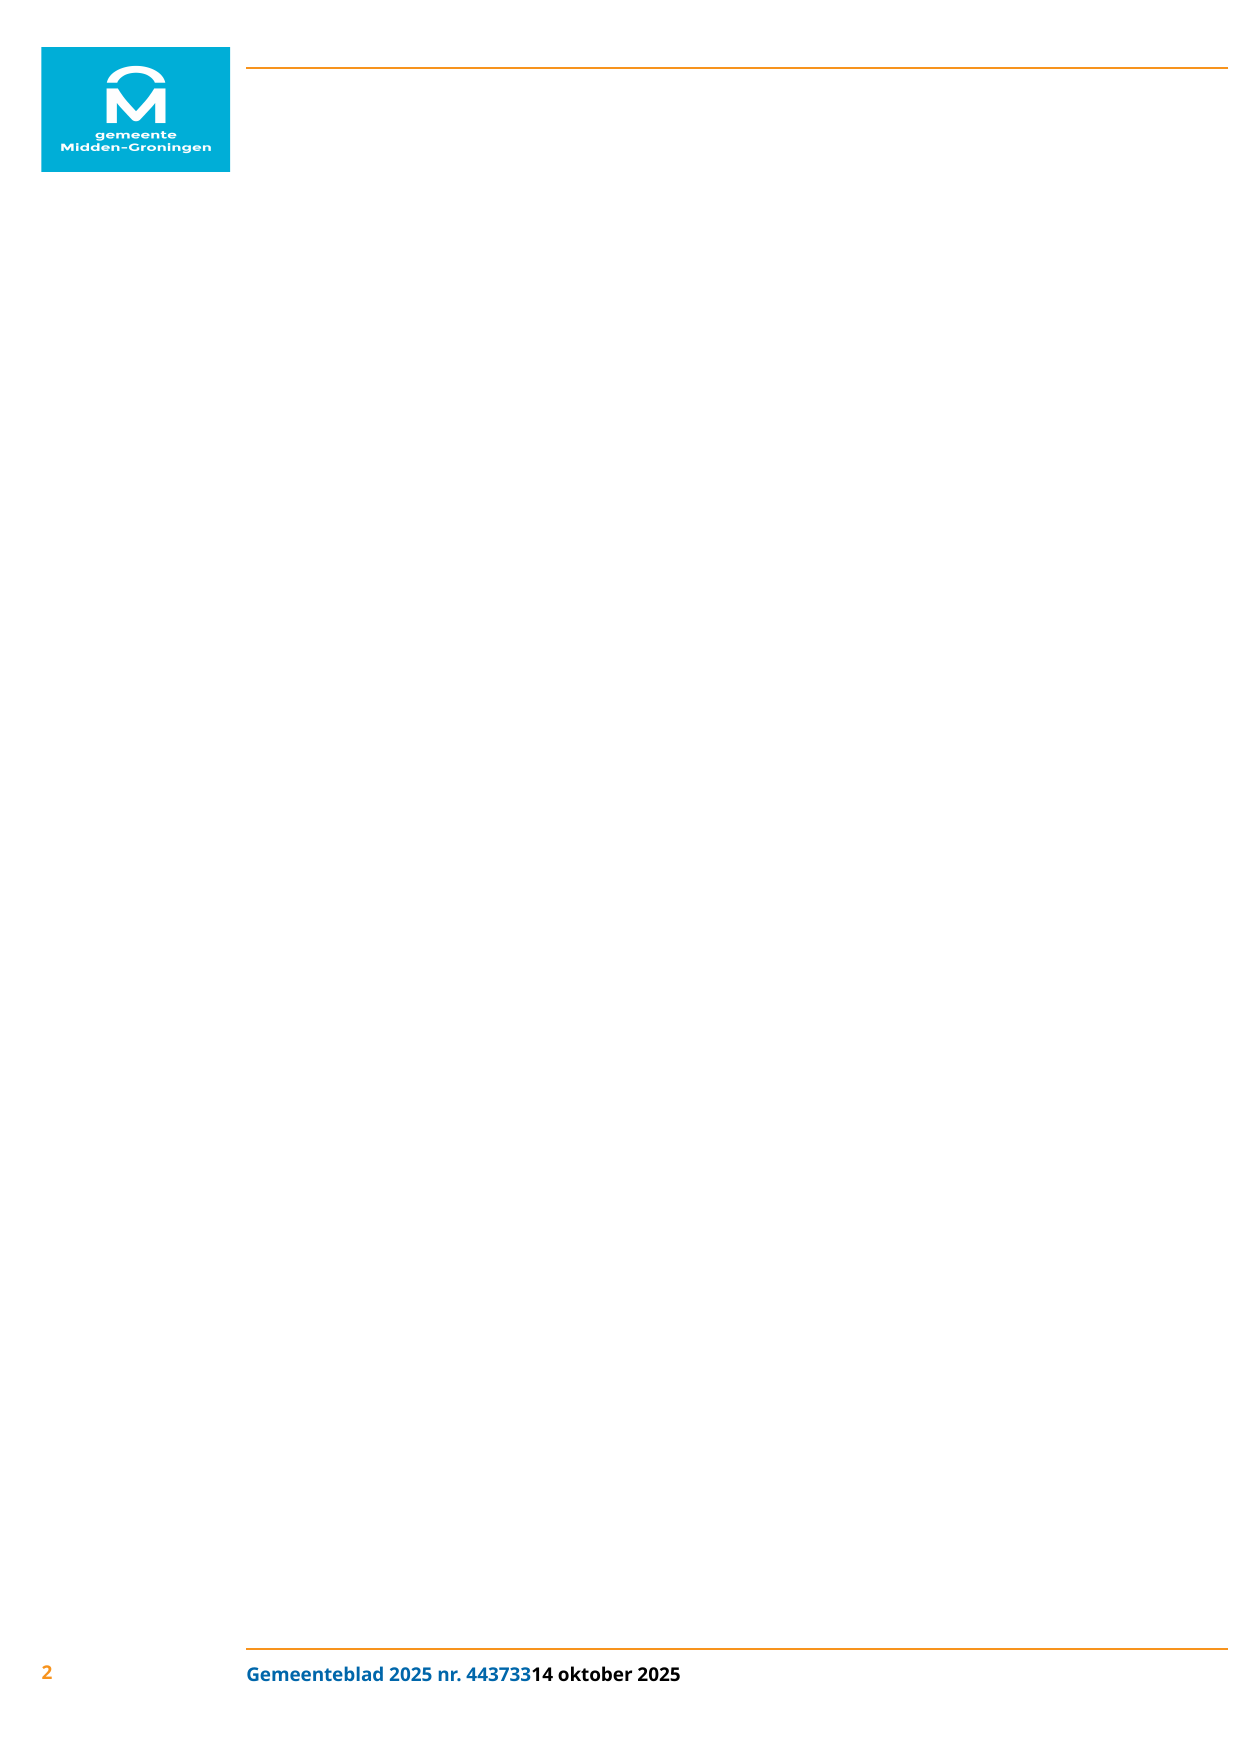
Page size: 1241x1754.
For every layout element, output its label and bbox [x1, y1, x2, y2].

picture [108, 66, 164, 82]
picture [184, 146, 190, 153]
picture [107, 89, 165, 122]
